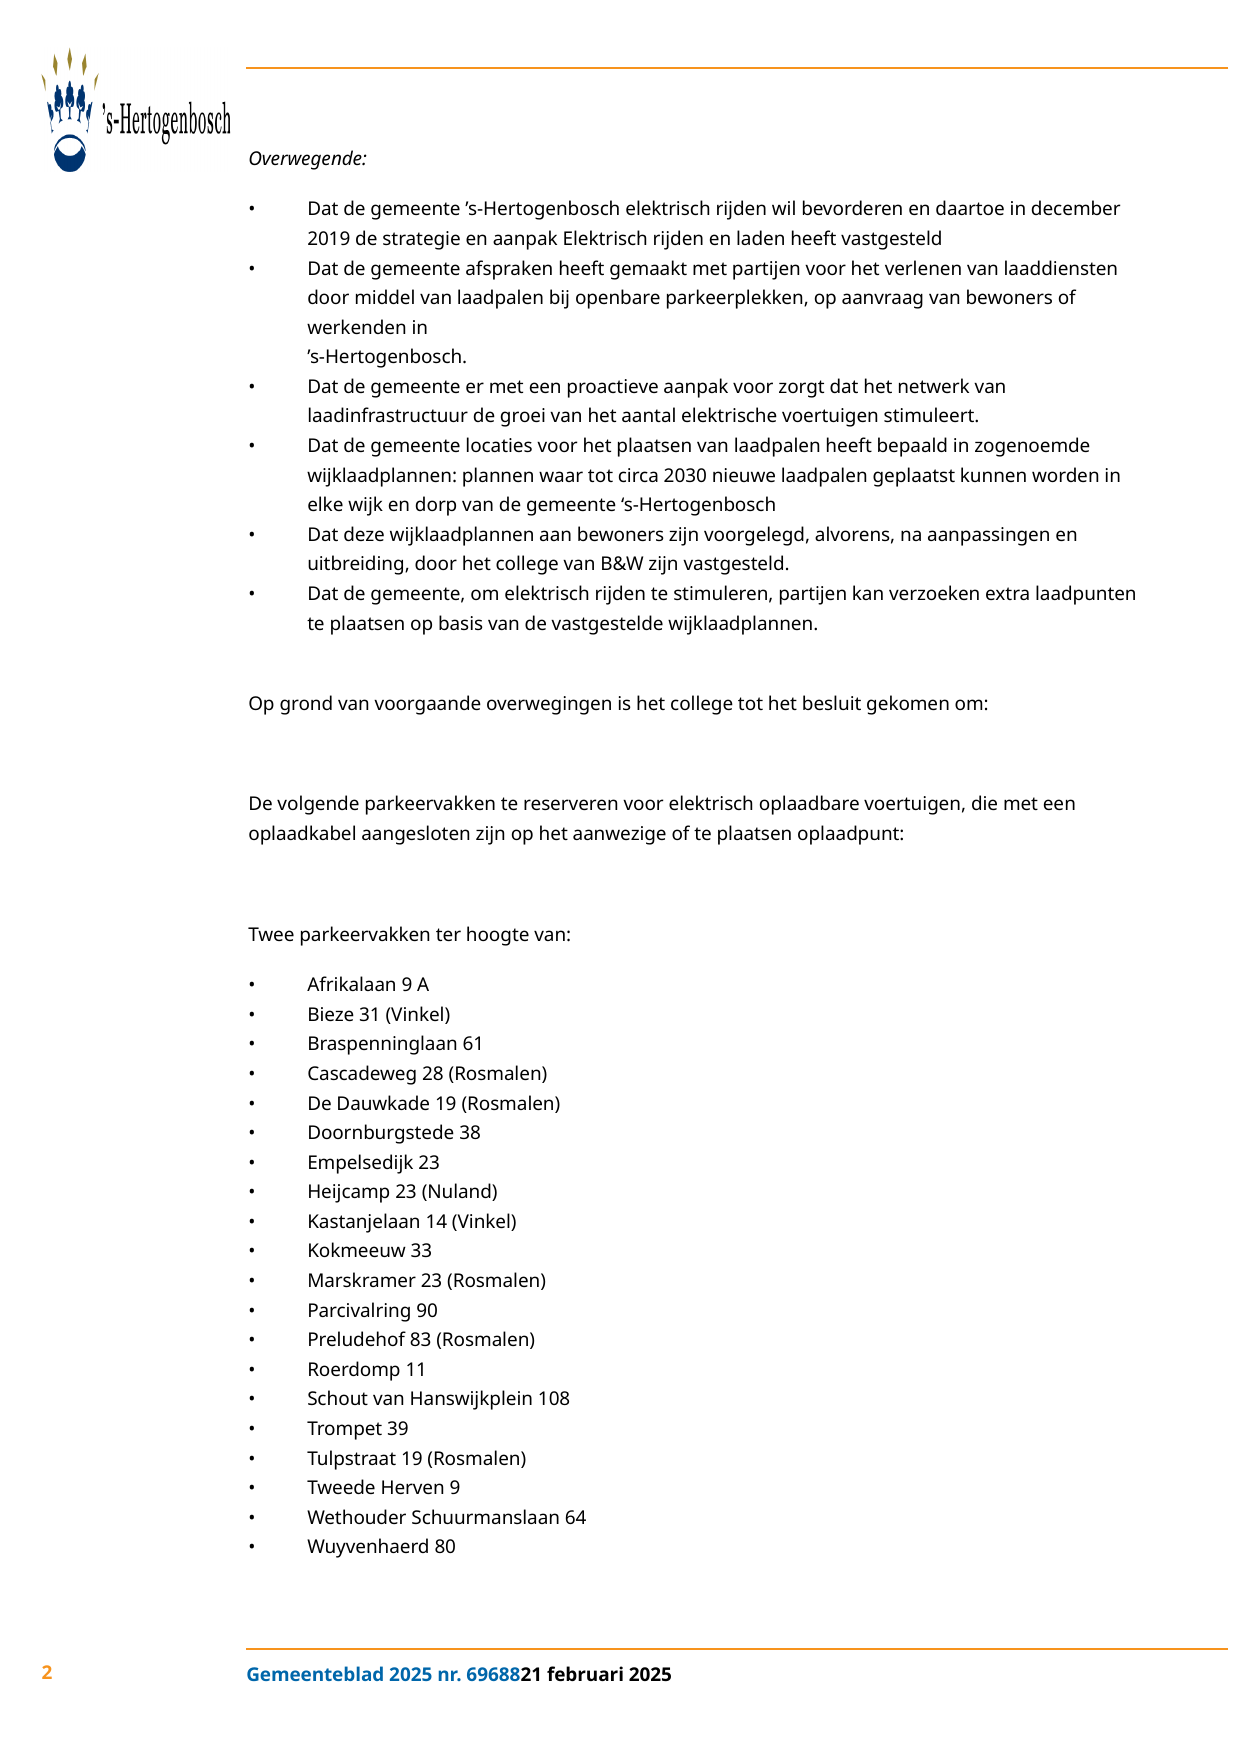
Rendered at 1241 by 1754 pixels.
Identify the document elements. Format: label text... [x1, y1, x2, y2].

list Doornburgstede 38 [248, 1119, 1152, 1145]
list Kokmeeuw 33 [248, 1238, 1152, 1263]
list Dat de gemeente ’s-Hertogenbosch elektrisch rijden wil bevorderen en daartoe in december 2019 de strategie en aanpak Elektrisch rijden en laden heeft vastgesteld [248, 196, 1152, 251]
list Afrikalaan 9 A [248, 971, 1152, 997]
list Tweede Herven 9 [248, 1474, 1152, 1500]
list Kastanjelaan 14 (Vinkel) [248, 1208, 1152, 1234]
list Cascadeweg 28 (Rosmalen) [248, 1060, 1152, 1086]
list Heijcamp 23 (Nuland) [248, 1178, 1152, 1204]
list Schout van Hanswijkplein 108 [248, 1386, 1152, 1411]
list Tulpstraat 19 (Rosmalen) [248, 1445, 1152, 1471]
list Roerdomp 11 [248, 1356, 1152, 1382]
text Twee parkeervakken ter hoogte van: [248, 921, 1152, 947]
list Bieze 31 (Vinkel) [248, 1001, 1152, 1027]
list Preludehof 83 (Rosmalen) [248, 1326, 1152, 1352]
list Parcivalring 90 [248, 1297, 1152, 1323]
list Empelsedijk 23 [248, 1149, 1152, 1175]
list Wethouder Schuurmanslaan 64 [248, 1504, 1152, 1530]
text Overwegende: [248, 145, 1152, 171]
list Braspenninglaan 61 [248, 1031, 1152, 1056]
list Dat deze wijklaadplannen aan bewoners zijn voorgelegd, alvorens, na aanpassingen en uitbreiding, door het college van B&W zijn vastgesteld. [248, 521, 1152, 576]
picture [41, 47, 231, 172]
list Dat de gemeente er met een proactieve aanpak voor zorgt dat het netwerk van laadinfrastructuur de groei van het aantal elektrische voertuigen stimuleert. [248, 373, 1152, 428]
list Trompet 39 [248, 1415, 1152, 1441]
list Marskramer 23 (Rosmalen) [248, 1267, 1152, 1293]
text Op grond van voorgaande overwegingen is het college tot het besluit gekomen om: [248, 690, 1152, 716]
list Wuyvenhaerd 80 [248, 1533, 1152, 1559]
list De Dauwkade 19 (Rosmalen) [248, 1090, 1152, 1116]
text De volgende parkeervakken te reserveren voor elektrisch oplaadbare voertuigen, die met een oplaadkabel aangesloten zijn op het aanwezige of te plaatsen oplaadpunt: [248, 791, 1152, 846]
list Dat de gemeente, om elektrisch rijden te stimuleren, partijen kan verzoeken extra laadpunten te plaatsen op basis van de vastgestelde wijklaadplannen. [248, 580, 1152, 636]
list Dat de gemeente locaties voor het plaatsen van laadpalen heeft bepaald in zogenoemde wijklaadplannen: plannen waar tot circa 2030 nieuwe laadpalen geplaatst kunnen worden in elke wijk en dorp van de gemeente ‘s-Hertogenbosch [248, 432, 1152, 517]
list Dat de gemeente afspraken heeft gemaakt met partijen voor het verlenen van laaddiensten door middel van laadpalen bij openbare parkeerplekken, op aanvraag van bewoners of werkenden in [248, 255, 1152, 340]
list ’s-Hertogenbosch. [248, 343, 1152, 369]
